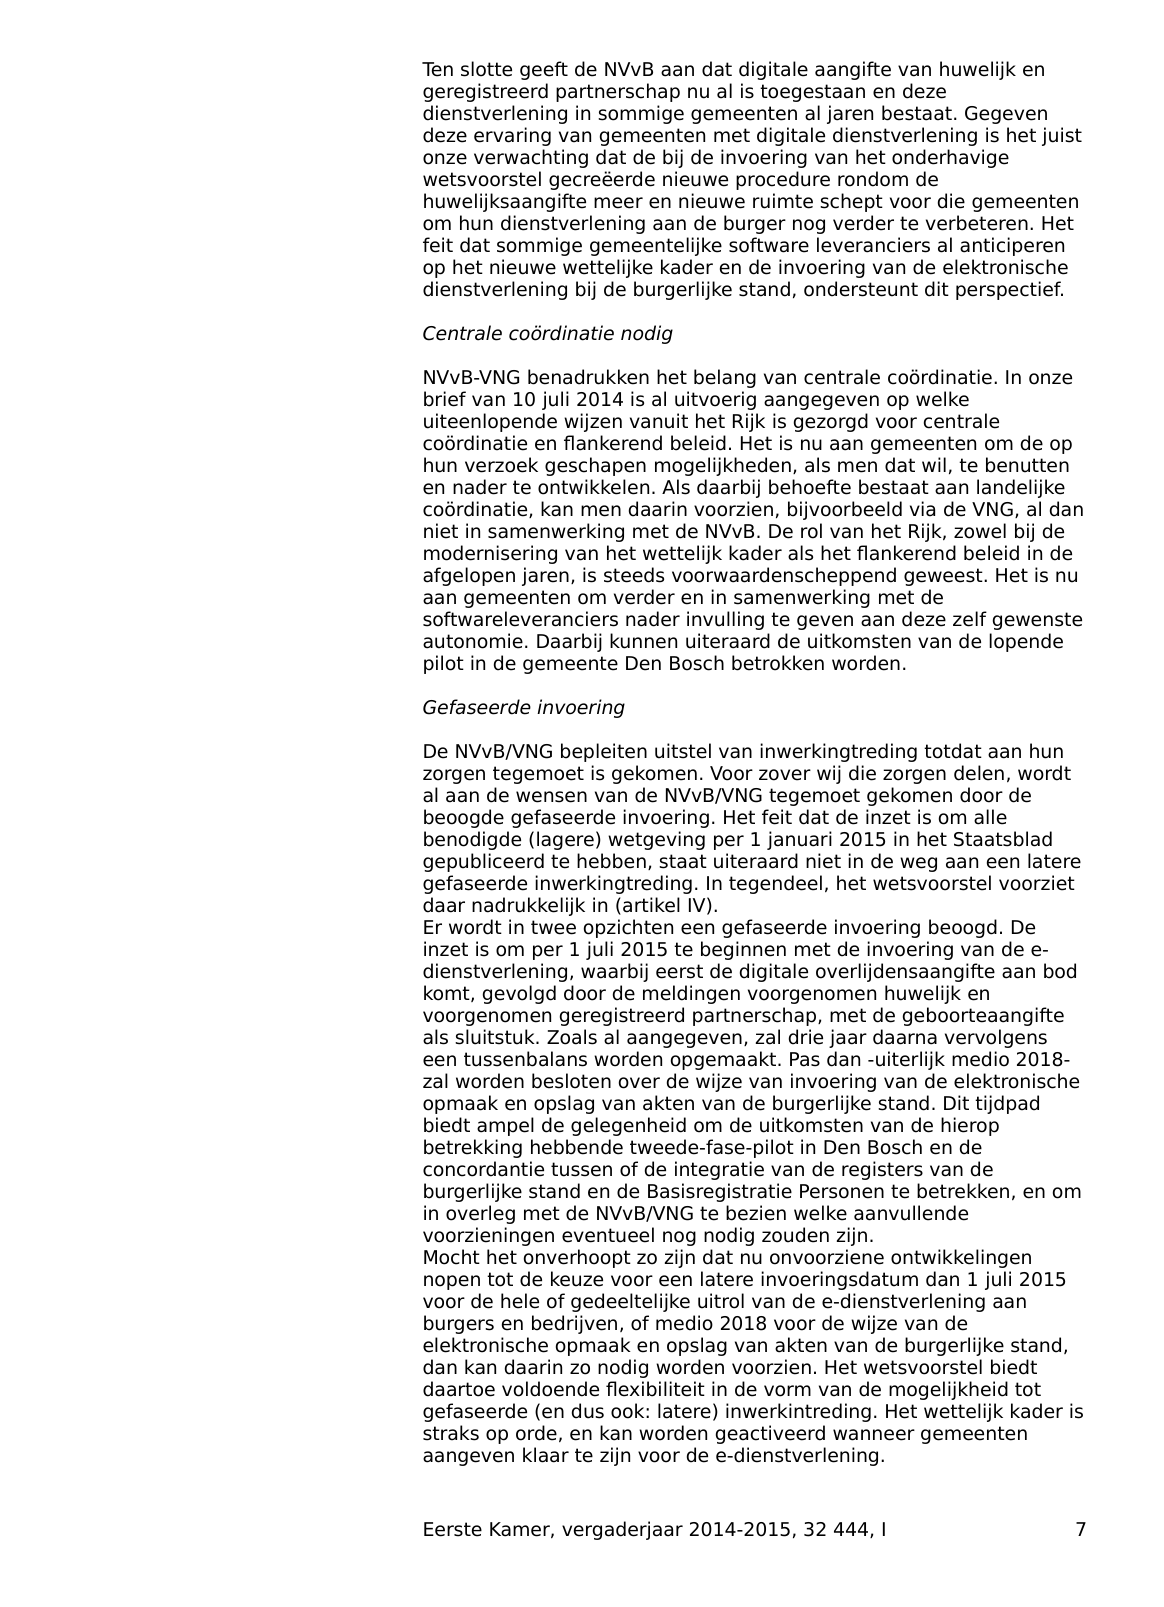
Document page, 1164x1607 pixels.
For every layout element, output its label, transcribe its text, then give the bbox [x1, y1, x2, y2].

subtitle Gefaseerde invoering [422, 697, 1087, 719]
text De NVvB/VNG bepleiten uitstel van inwerkingtreding totdat aan hun zorgen tegemoet is gekomen. Voor zover wij die zorgen delen, wordt al aan de wensen van de NVvB/VNG tegemoet gekomen door de beoogde gefaseerde invoering. Het feit dat de inzet is om alle benodigde (lagere) wetgeving per 1 januari 2015 in het Staatsblad gepubliceerd te hebben, staat uiteraard niet in de weg aan een latere gefaseerde inwerkingtreding. In tegendeel, het wetsvoorstel voorziet daar nadrukkelijk in (artikel IV). [422, 741, 1087, 917]
text Mocht het onverhoopt zo zijn dat nu onvoorziene ontwikkelingen nopen tot de keuze voor een latere invoeringsdatum dan 1 juli 2015 voor de hele of gedeeltelijke uitrol van de e-dienstverlening aan burgers en bedrijven, of medio 2018 voor de wijze van de elektronische opmaak en opslag van akten van de burgerlijke stand, dan kan daarin zo nodig worden voorzien. Het wetsvoorstel biedt daartoe voldoende flexibiliteit in de vorm van de mogelijkheid tot gefaseerde (en dus ook: latere) inwerkintreding. Het wettelijk kader is straks op orde, en kan worden geactiveerd wanneer gemeenten aangeven klaar te zijn voor de e-dienstverlening. [422, 1247, 1087, 1467]
text NVvB-VNG benadrukken het belang van centrale coördinatie. In onze brief van 10 juli 2014 is al uitvoerig aangegeven op welke uiteenlopende wijzen vanuit het Rijk is gezorgd voor centrale coördinatie en flankerend beleid. Het is nu aan gemeenten om de op hun verzoek geschapen mogelijkheden, als men dat wil, te benutten en nader te ontwikkelen. Als daarbij behoefte bestaat aan landelijke coördinatie, kan men daarin voorzien, bijvoorbeeld via de VNG, al dan niet in samenwerking met de NVvB. De rol van het Rijk, zowel bij de modernisering van het wettelijk kader als het flankerend beleid in de afgelopen jaren, is steeds voorwaardenscheppend geweest. Het is nu aan gemeenten om verder en in samenwerking met de softwareleveranciers nader invulling te geven aan deze zelf gewenste autonomie. Daarbij kunnen uiteraard de uitkomsten van de lopende pilot in de gemeente Den Bosch betrokken worden. [422, 367, 1087, 675]
subtitle Centrale coördinatie nodig [422, 323, 1087, 345]
text Er wordt in twee opzichten een gefaseerde invoering beoogd. De inzet is om per 1 juli 2015 te beginnen met de invoering van de e-dienstverlening, waarbij eerst de digitale overlijdensaangifte aan bod komt, gevolgd door de meldingen voorgenomen huwelijk en voorgenomen geregistreerd partnerschap, met de geboorteaangifte als sluitstuk. Zoals al aangegeven, zal drie jaar daarna vervolgens een tussenbalans worden opgemaakt. Pas dan -uiterlijk medio 2018- zal worden besloten over de wijze van invoering van de elektronische opmaak en opslag van akten van de burgerlijke stand. Dit tijdpad biedt ampel de gelegenheid om de uitkomsten van de hierop betrekking hebbende tweede-fase-pilot in Den Bosch en de concordantie tussen of de integratie van de registers van de burgerlijke stand en de Basisregistratie Personen te betrekken, en om in overleg met de NVvB/VNG te bezien welke aanvullende voorzieningen eventueel nog nodig zouden zijn. [422, 917, 1087, 1247]
text Ten slotte geeft de NVvB aan dat digitale aangifte van huwelijk en geregistreerd partnerschap nu al is toegestaan en deze dienstverlening in sommige gemeenten al jaren bestaat. Gegeven deze ervaring van gemeenten met digitale dienstverlening is het juist onze verwachting dat de bij de invoering van het onderhavige wetsvoorstel gecreëerde nieuwe procedure rondom de huwelijksaangifte meer en nieuwe ruimte schept voor die gemeenten om hun dienstverlening aan de burger nog verder te verbeteren. Het feit dat sommige gemeentelijke software leveranciers al anticiperen op het nieuwe wettelijke kader en de invoering van de elektronische dienstverlening bij de burgerlijke stand, ondersteunt dit perspectief. [422, 59, 1087, 301]
